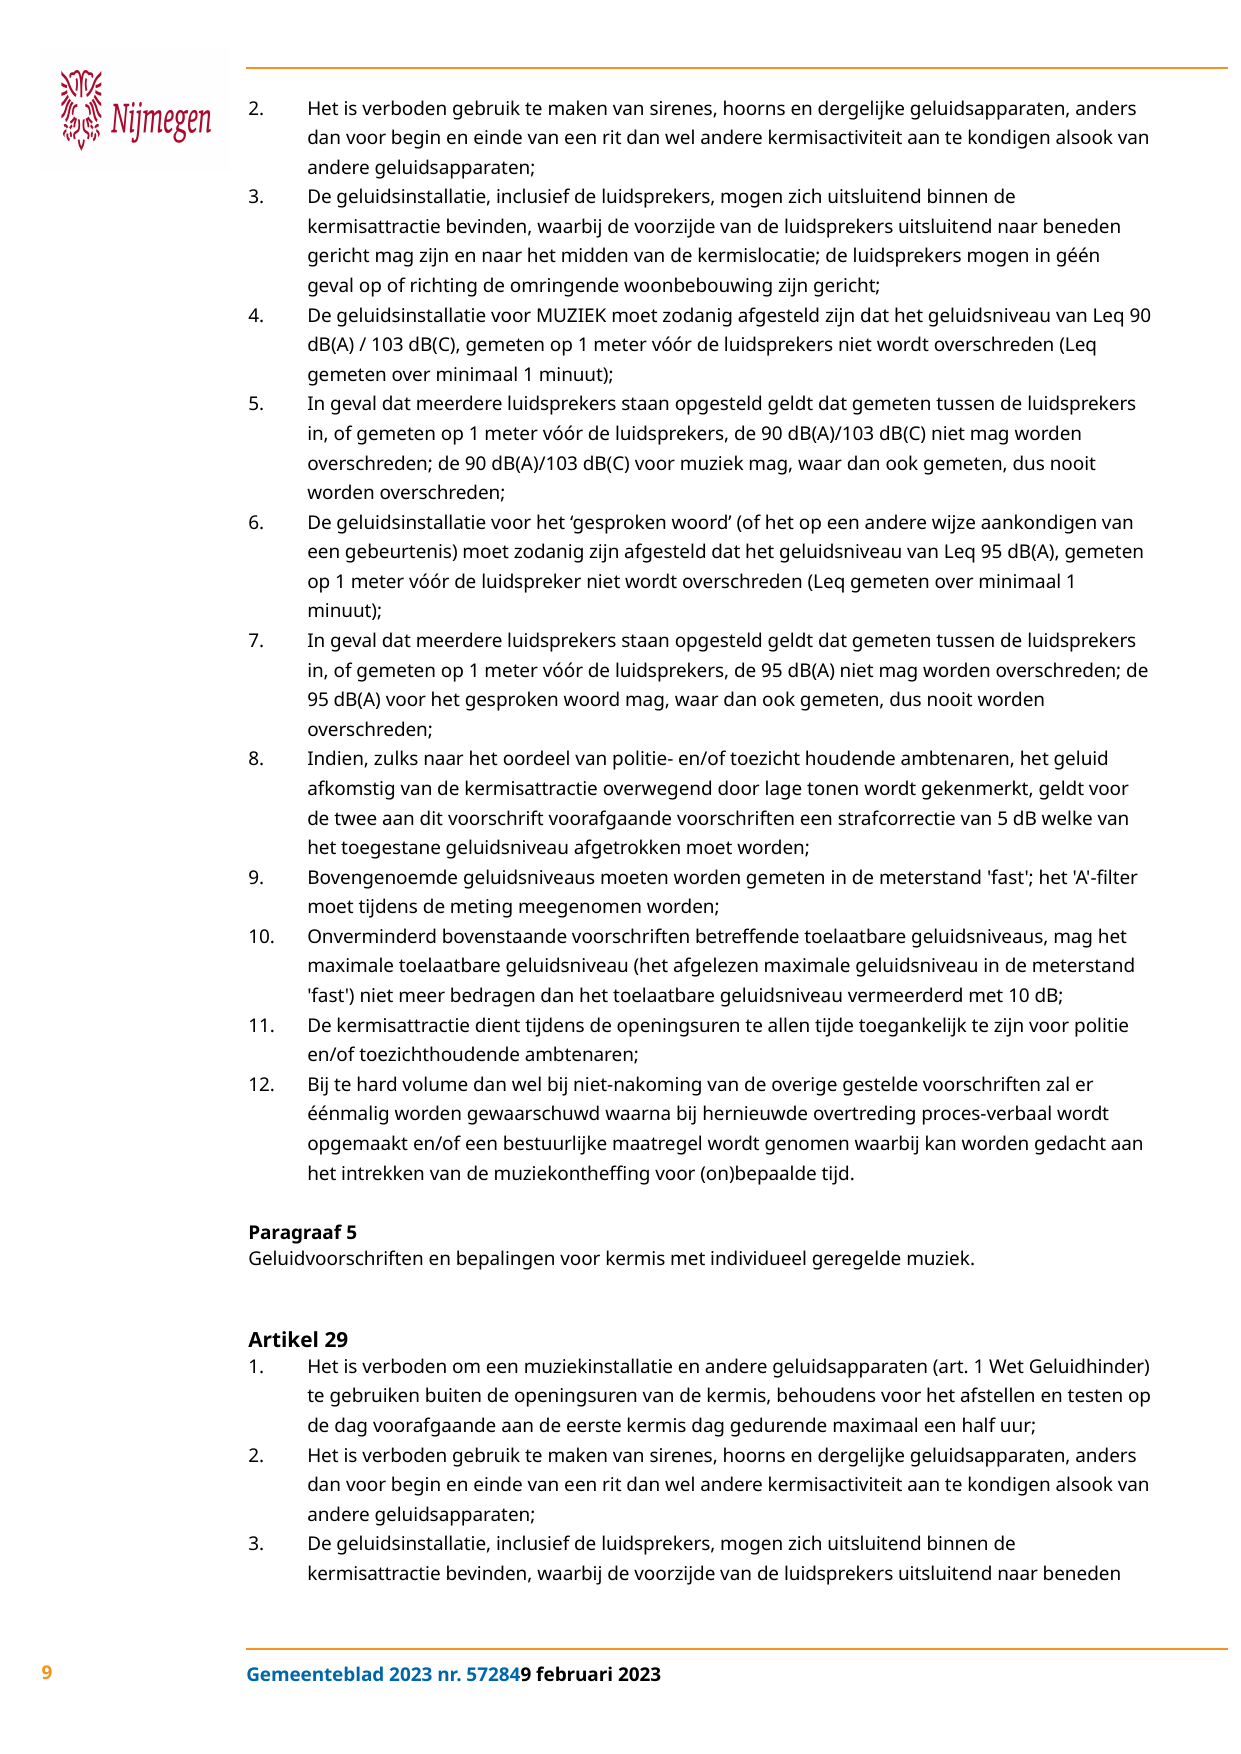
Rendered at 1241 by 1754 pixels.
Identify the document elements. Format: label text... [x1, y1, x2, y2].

list Onverminderd bovenstaande voorschriften betreffende toelaatbare geluidsniveaus, mag het maximale toelaatbare geluidsniveau (het afgelezen maximale geluidsniveau in de meterstand 'fast') niet meer bedragen dan het toelaatbare geluidsniveau vermeerderd met 10 dB; [248, 923, 1152, 1008]
list Bij te hard volume dan wel bij niet-nakoming van de overige gestelde voorschriften zal er éénmalig worden gewaarschuwd waarna bij hernieuwde overtreding proces-verbaal wordt opgemaakt en/of een bestuurlijke maatregel wordt genomen waarbij kan worden gedacht aan het intrekken van de muziekontheffing voor (on)bepaalde tijd. [248, 1071, 1152, 1186]
list In geval dat meerdere luidsprekers staan opgesteld geldt dat gemeten tussen de luidsprekers in, of gemeten op 1 meter vóór de luidsprekers, de 90 dB(A)/103 dB(C) niet mag worden overschreden; de 90 dB(A)/103 dB(C) voor muziek mag, waar dan ook gemeten, dus nooit worden overschreden; [248, 391, 1152, 505]
list De geluidsinstallatie, inclusief de luidsprekers, mogen zich uitsluitend binnen de kermisattractie bevinden, waarbij de voorzijde van de luidsprekers uitsluitend naar beneden [248, 1531, 1152, 1586]
list De geluidsinstallatie, inclusief de luidsprekers, mogen zich uitsluitend binnen de kermisattractie bevinden, waarbij de voorzijde van de luidsprekers uitsluitend naar beneden gericht mag zijn en naar het midden van de kermislocatie; de luidsprekers mogen in géén geval op of richting de omringende woonbebouwing zijn gericht; [248, 183, 1152, 298]
list De geluidsinstallatie voor MUZIEK moet zodanig afgesteld zijn dat het geluidsniveau van Leq 90 dB(A) / 103 dB(C), gemeten op 1 meter vóór de luidsprekers niet wordt overschreden (Leq gemeten over minimaal 1 minuut); [248, 302, 1152, 387]
text Artikel 29 [248, 1325, 1152, 1353]
list In geval dat meerdere luidsprekers staan opgesteld geldt dat gemeten tussen de luidsprekers in, of gemeten op 1 meter vóór de luidsprekers, de 95 dB(A) niet mag worden overschreden; de 95 dB(A) voor het gesproken woord mag, waar dan ook gemeten, dus nooit worden overschreden; [248, 627, 1152, 742]
text Geluidvoorschriften en bepalingen voor kermis met individueel geregelde muziek. [248, 1245, 1152, 1270]
list Het is verboden gebruik te maken van sirenes, hoorns en dergelijke geluidsapparaten, anders dan voor begin en einde van een rit dan wel andere kermisactiviteit aan te kondigen alsook van andere geluidsapparaten; [248, 1442, 1152, 1527]
picture [41, 47, 231, 172]
list Bovengenoemde geluidsniveaus moeten worden gemeten in de meterstand 'fast'; het 'A'-filter moet tijdens de meting meegenomen worden; [248, 864, 1152, 919]
list Het is verboden om een muziekinstallatie en andere geluidsapparaten (art. 1 Wet Geluidhinder) te gebruiken buiten de openingsuren van de kermis, behoudens voor het afstellen en testen op de dag voorafgaande aan de eerste kermis dag gedurende maximaal een half uur; [248, 1353, 1152, 1438]
list Het is verboden gebruik te maken van sirenes, hoorns en dergelijke geluidsapparaten, anders dan voor begin en einde van een rit dan wel andere kermisactiviteit aan te kondigen alsook van andere geluidsapparaten; [248, 95, 1152, 180]
list De geluidsinstallatie voor het ‘gesproken woord’ (of het op een andere wijze aankondigen van een gebeurtenis) moet zodanig zijn afgesteld dat het geluidsniveau van Leq 95 dB(A), gemeten op 1 meter vóór de luidspreker niet wordt overschreden (Leq gemeten over minimaal 1 minuut); [248, 509, 1152, 623]
list De kermisattractie dient tijdens de openingsuren te allen tijde toegankelijk te zijn voor politie en/of toezichthoudende ambtenaren; [248, 1012, 1152, 1067]
list Indien, zulks naar het oordeel van politie- en/of toezicht houdende ambtenaren, het geluid afkomstig van de kermisattractie overwegend door lage tonen wordt gekenmerkt, geldt voor de twee aan dit voorschrift voorafgaande voorschriften een strafcorrectie van 5 dB welke van het toegestane geluidsniveau afgetrokken moet worden; [248, 746, 1152, 860]
text Paragraaf 5 [248, 1219, 1152, 1245]
